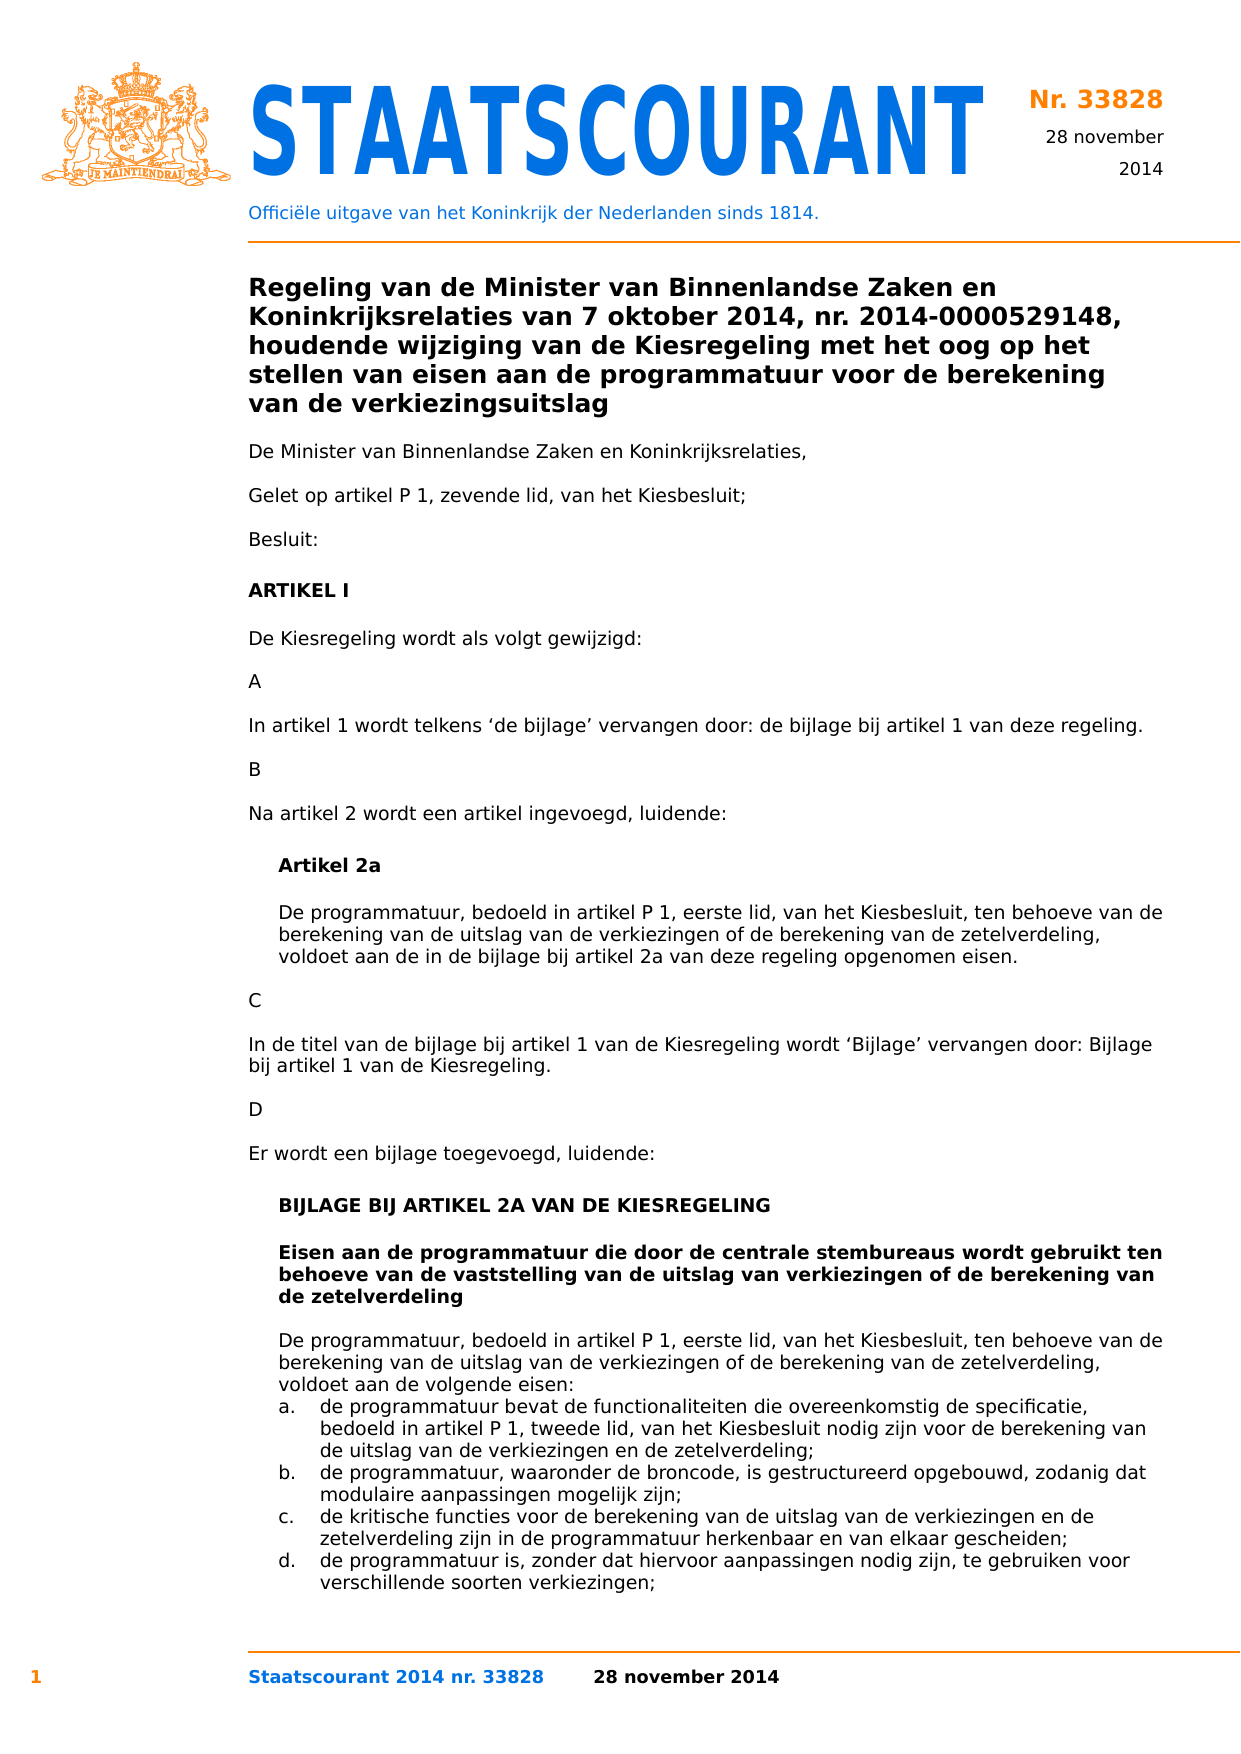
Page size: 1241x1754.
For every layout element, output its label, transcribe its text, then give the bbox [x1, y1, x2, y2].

subtitle Artikel 2a [278, 855, 1163, 877]
table_header Nr. 33828 [998, 62, 1240, 121]
text Besluit: [248, 528, 1163, 550]
text Eisen aan de programmatuur die door de centrale stembureaus wordt gebruikt ten behoeve van de vaststelling van de uitslag van verkiezingen of de berekening van de zetelverdeling [278, 1242, 1163, 1308]
text B [248, 759, 1163, 781]
text De programmatuur, bedoeld in artikel P 1, eerste lid, van het Kiesbesluit, ten behoeve van de berekening van de uitslag van de verkiezingen of de berekening van de zetelverdeling, voldoet aan de in de bijlage bij artikel 2a van deze regeling opgenomen eisen. [278, 902, 1163, 968]
text Na artikel 2 wordt een artikel ingevoegd, luidende: [248, 803, 1163, 825]
table_header STAATSCOURANT [248, 62, 998, 203]
table_header [25, 62, 248, 241]
text b. de programmatuur, waaronder de broncode, is gestructureerd opgebouwd, zodanig dat modulaire aanpassingen mogelijk zijn; [278, 1462, 1163, 1506]
text a. de programmatuur bevat de functionaliteiten die overeenkomstig de specificatie, bedoeld in artikel P 1, tweede lid, van het Kiesbesluit nodig zijn voor de berekening van de uitslag van de verkiezingen en de zetelverdeling; [278, 1396, 1163, 1462]
subtitle Regeling van de Minister van Binnenlandse Zaken en Koninkrijksrelaties van 7 oktober 2014, nr. 2014-0000529148, houdende wijziging van de Kiesregeling met het oog op het stellen van eisen aan de programmatuur voor de berekening van de verkiezingsuitslag [248, 273, 1163, 419]
subtitle BIJLAGE BIJ ARTIKEL 2A VAN DE KIESREGELING [278, 1195, 1163, 1217]
text Er wordt een bijlage toegevoegd, luidende: [248, 1143, 1163, 1165]
picture [41, 62, 231, 186]
text d. de programmatuur is, zonder dat hiervoor aanpassingen nodig zijn, te gebruiken voor verschillende soorten verkiezingen; [278, 1550, 1163, 1594]
text A [248, 671, 1163, 693]
table_cell 2014 [998, 153, 1240, 203]
text c. de kritische functies voor de berekening van de uitslag van de verkiezingen en de zetelverdeling zijn in de programmatuur herkenbaar en van elkaar gescheiden; [278, 1506, 1163, 1550]
text In artikel 1 wordt telkens ‘de bijlage’ vervangen door: de bijlage bij artikel 1 van deze regeling. [248, 715, 1163, 737]
table_cell Officiële uitgave van het Koninkrijk der Nederlanden sinds 1814. [248, 203, 1240, 241]
table_cell 28 november [998, 121, 1240, 153]
text D [248, 1099, 1163, 1121]
subtitle ARTIKEL I [248, 580, 1163, 602]
text De Minister van Binnenlandse Zaken en Koninkrijksrelaties, [248, 441, 1163, 463]
text C [248, 989, 1163, 1012]
text Gelet op artikel P 1, zevende lid, van het Kiesbesluit; [248, 484, 1163, 507]
text De Kiesregeling wordt als volgt gewijzigd: [248, 627, 1163, 649]
text De programmatuur, bedoeld in artikel P 1, eerste lid, van het Kiesbesluit, ten behoeve van de berekening van de uitslag van de verkiezingen of de berekening van de zetelverdeling, voldoet aan de volgende eisen: [278, 1330, 1163, 1396]
text In de titel van de bijlage bij artikel 1 van de Kiesregeling wordt ‘Bijlage’ vervangen door: Bijlage bij artikel 1 van de Kiesregeling. [248, 1033, 1163, 1077]
